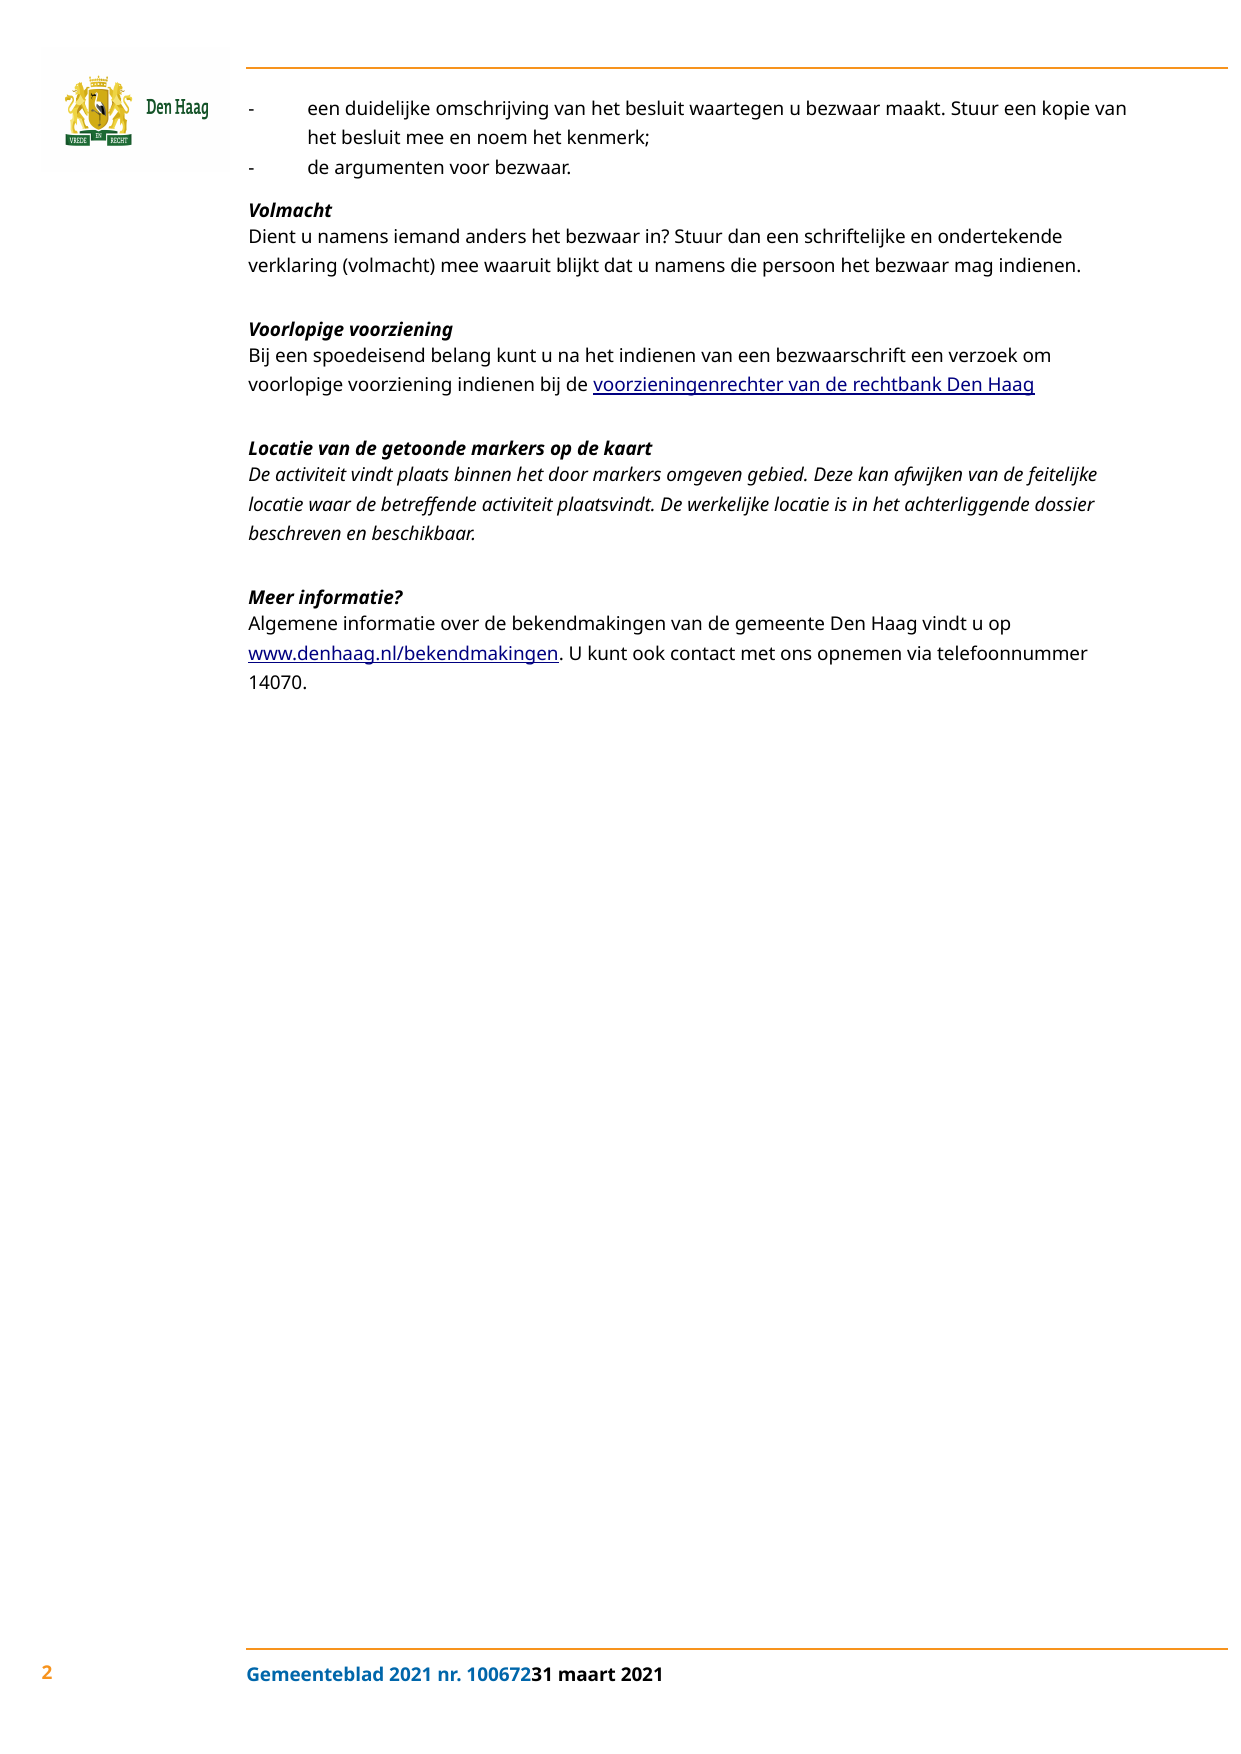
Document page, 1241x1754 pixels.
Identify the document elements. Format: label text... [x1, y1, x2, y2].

picture [41, 47, 231, 172]
text Meer informatie? [248, 584, 1152, 610]
text Locatie van de getoonde markers op de kaart [248, 436, 1152, 461]
text Voorlopige voorziening [248, 316, 1152, 342]
text Dient u namens iemand anders het bezwaar in? Stuur dan een schriftelijke en ondertekende verklaring (volmacht) mee waaruit blijkt dat u namens die persoon het bezwaar mag indienen. [248, 223, 1152, 278]
text Algemene informatie over de bekendmakingen van de gemeente Den Haag vindt u op www.denhaag.nl/bekendmakingen. U kunt ook contact met ons opnemen via telefoonnummer 14070. [248, 610, 1152, 695]
text Volmacht [248, 197, 1152, 223]
text Bij een spoedeisend belang kunt u na het indienen van een bezwaarschrift een verzoek om voorlopige voorziening indienen bij de voorzieningenrechter van de rechtbank Den Haag [248, 342, 1152, 397]
list de argumenten voor bezwaar. [248, 154, 1152, 180]
list een duidelijke omschrijving van het besluit waartegen u bezwaar maakt. Stuur een kopie van het besluit mee en noem het kenmerk; [248, 95, 1152, 150]
text De activiteit vindt plaats binnen het door markers omgeven gebied. Deze kan afwijken van de feitelijke locatie waar de betreffende activiteit plaatsvindt. De werkelijke locatie is in het achterliggende dossier beschreven en beschikbaar. [248, 461, 1152, 546]
